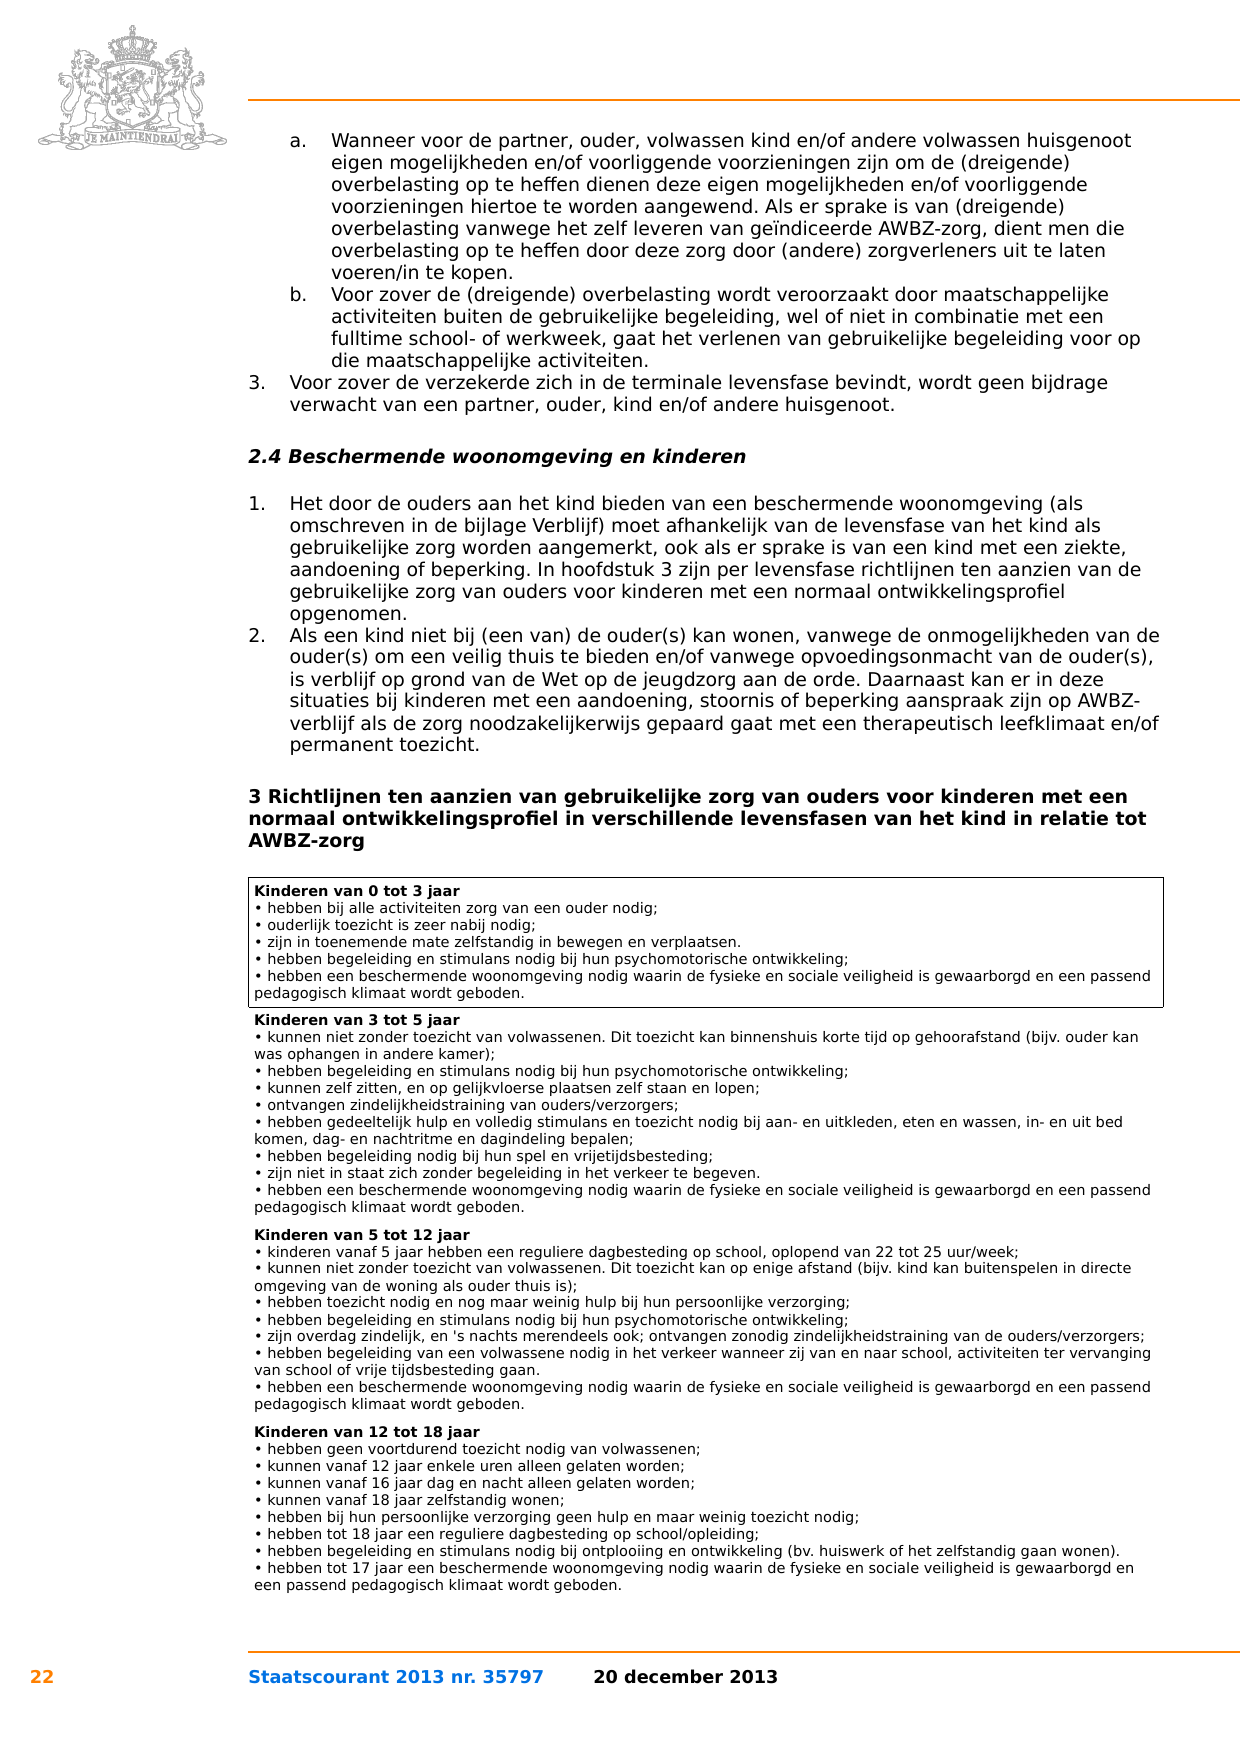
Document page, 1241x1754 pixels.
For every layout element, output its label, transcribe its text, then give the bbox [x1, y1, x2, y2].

text 3. Voor zover de verzekerde zich in de terminale levensfase bevindt, wordt geen bijdrage verwacht van een partner, ouder, kind en/of andere huisgenoot. [248, 372, 1163, 416]
text 1. Het door de ouders aan het kind bieden van een beschermende woonomgeving (als omschreven in de bijlage Verblijf) moet afhankelijk van de levensfase van het kind als gebruikelijke zorg worden aangemerkt, ook als er sprake is van een kind met een ziekte, aandoening of beperking. In hoofdstuk 3 zijn per levensfase richtlijnen ten aanzien van de gebruikelijke zorg van ouders voor kinderen met een normaal ontwikkelingsprofiel opgenomen. [248, 493, 1163, 624]
table_header Kinderen van 0 tot 3 jaar • hebben bij alle activiteiten zorg van een ouder nodig; • ouderlijk toezicht is zeer nabij nodig; • zijn in toenemende mate zelfstandig in bewegen en verplaatsen. • hebben begeleiding en stimulans nodig bij hun psychomotorische ontwikkeling; • hebben een beschermende woonomgeving nodig waarin de fysieke en sociale veiligheid is gewaarborgd en een passend pedagogisch klimaat wordt geboden. [249, 878, 1163, 1007]
table_cell Kinderen van 12 tot 18 jaar • hebben geen voortdurend toezicht nodig van volwassenen; • kunnen vanaf 12 jaar enkele uren alleen gelaten worden; • kunnen vanaf 16 jaar dag en nacht alleen gelaten worden; • kunnen vanaf 18 jaar zelfstandig wonen; • hebben bij hun persoonlijke verzorging geen hulp en maar weinig toezicht nodig; • hebben tot 18 jaar een reguliere dagbesteding op school/opleiding; • hebben begeleiding en stimulans nodig bij ontplooiing en ontwikkeling (bv. huiswerk of het zelfstandig gaan wonen). • hebben tot 17 jaar een beschermende woonomgeving nodig waarin de fysieke en sociale veiligheid is gewaarborgd en een passend pedagogisch klimaat wordt geboden. [249, 1419, 1163, 1598]
picture [38, 25, 227, 150]
table_cell Kinderen van 3 tot 5 jaar • kunnen niet zonder toezicht van volwassenen. Dit toezicht kan binnenshuis korte tijd op gehoorafstand (bijv. ouder kan was ophangen in andere kamer); • hebben begeleiding en stimulans nodig bij hun psychomotorische ontwikkeling; • kunnen zelf zitten, en op gelijkvloerse plaatsen zelf staan en lopen; • ontvangen zindelijkheidstraining van ouders/verzorgers; • hebben gedeeltelijk hulp en volledig stimulans en toezicht nodig bij aan- en uitkleden, eten en wassen, in- en uit bed komen, dag- en nachtritme en dagindeling bepalen; • hebben begeleiding nodig bij hun spel en vrijetijdsbesteding; • zijn niet in staat zich zonder begeleiding in het verkeer te begeven. • hebben een beschermende woonomgeving nodig waarin de fysieke en sociale veiligheid is gewaarborgd en een passend pedagogisch klimaat wordt geboden. [249, 1008, 1163, 1221]
table_cell Kinderen van 5 tot 12 jaar • kinderen vanaf 5 jaar hebben een reguliere dagbesteding op school, oplopend van 22 tot 25 uur/week; • kunnen niet zonder toezicht van volwassenen. Dit toezicht kan op enige afstand (bijv. kind kan buitenspelen in directe omgeving van de woning als ouder thuis is); • hebben toezicht nodig en nog maar weinig hulp bij hun persoonlijke verzorging; • hebben begeleiding en stimulans nodig bij hun psychomotorische ontwikkeling; • zijn overdag zindelijk, en 's nachts merendeels ook; ontvangen zonodig zindelijkheidstraining van de ouders/verzorgers; • hebben begeleiding van een volwassene nodig in het verkeer wanneer zij van en naar school, activiteiten ter vervanging van school of vrije tijdsbesteding gaan. • hebben een beschermende woonomgeving nodig waarin de fysieke en sociale veiligheid is gewaarborgd en een passend pedagogisch klimaat wordt geboden. [249, 1222, 1163, 1418]
text a. Wanneer voor de partner, ouder, volwassen kind en/of andere volwassen huisgenoot eigen mogelijkheden en/of voorliggende voorzieningen zijn om de (dreigende) overbelasting op te heffen dienen deze eigen mogelijkheden en/of voorliggende voorzieningen hiertoe te worden aangewend. Als er sprake is van (dreigende) overbelasting vanwege het zelf leveren van geïndiceerde AWBZ-zorg, dient men die overbelasting op te heffen door deze zorg door (andere) zorgverleners uit te laten voeren/in te kopen. [289, 130, 1163, 284]
text 2. Als een kind niet bij (een van) de ouder(s) kan wonen, vanwege de onmogelijkheden van de ouder(s) om een veilig thuis te bieden en/of vanwege opvoedingsonmacht van de ouder(s), is verblijf op grond van de Wet op de jeugdzorg aan de orde. Daarnaast kan er in deze situaties bij kinderen met een aandoening, stoornis of beperking aanspraak zijn op AWBZ-verblijf als de zorg noodzakelijkerwijs gepaard gaat met een therapeutisch leefklimaat en/of permanent toezicht. [248, 624, 1163, 756]
subtitle 2.4 Beschermende woonomgeving en kinderen [248, 446, 1163, 468]
subtitle 3 Richtlijnen ten aanzien van gebruikelijke zorg van ouders voor kinderen met een normaal ontwikkelingsprofiel in verschillende levensfasen van het kind in relatie tot AWBZ-zorg [248, 786, 1163, 852]
text b. Voor zover de (dreigende) overbelasting wordt veroorzaakt door maatschappelijke activiteiten buiten de gebruikelijke begeleiding, wel of niet in combinatie met een fulltime school- of werkweek, gaat het verlenen van gebruikelijke begeleiding voor op die maatschappelijke activiteiten. [289, 284, 1163, 372]
